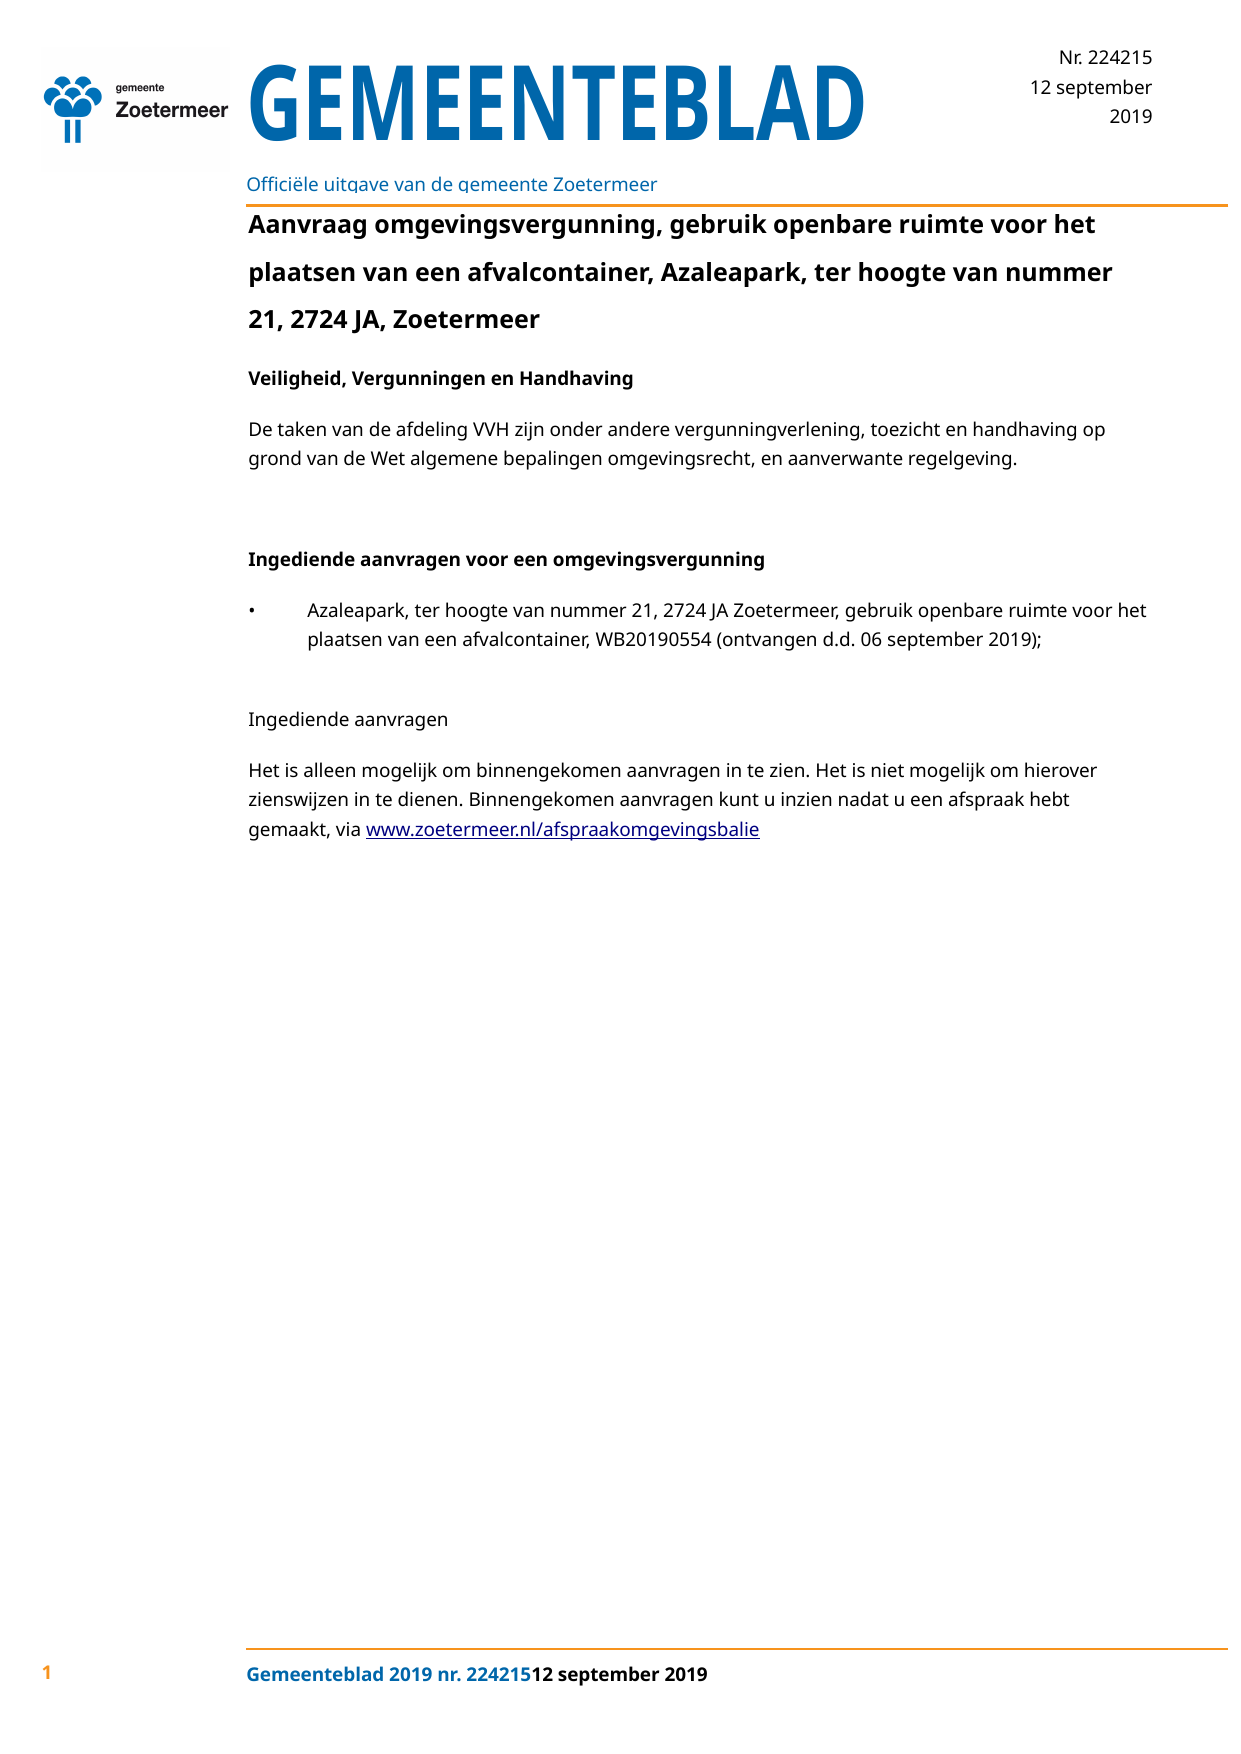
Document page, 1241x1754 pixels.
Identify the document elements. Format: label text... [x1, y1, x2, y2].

picture [41, 47, 231, 172]
text Aanvraag omgevingsvergunning, gebruik openbare ruimte voor het plaatsen van een afvalcontainer, Azaleapark, ter hoogte van nummer 21, 2724 JA, Zoetermeer [248, 207, 1152, 336]
text Het is alleen mogelijk om binnengekomen aanvragen in te zien. Het is niet mogelijk om hierover zienswijzen in te dienen. Binnengekomen aanvragen kunt u inzien nadat u een afspraak hebt gemaakt, via www.zoetermeer.nl/afspraakomgevingsbalie [248, 757, 1152, 842]
text Ingediende aanvragen [248, 706, 1152, 732]
text Ingediende aanvragen voor een omgevingsvergunning [248, 546, 1152, 572]
text De taken van de afdeling VVH zijn onder andere vergunningverlening, toezicht en handhaving op grond van de Wet algemene bepalingen omgevingsrecht, en aanverwante regelgeving. [248, 416, 1152, 471]
list Azaleapark, ter hoogte van nummer 21, 2724 JA Zoetermeer, gebruik openbare ruimte voor het plaatsen van een afvalcontainer, WB20190554 (ontvangen d.d. 06 september 2019); [248, 597, 1152, 652]
text Veiligheid, Vergunningen en Handhaving [248, 366, 1152, 391]
